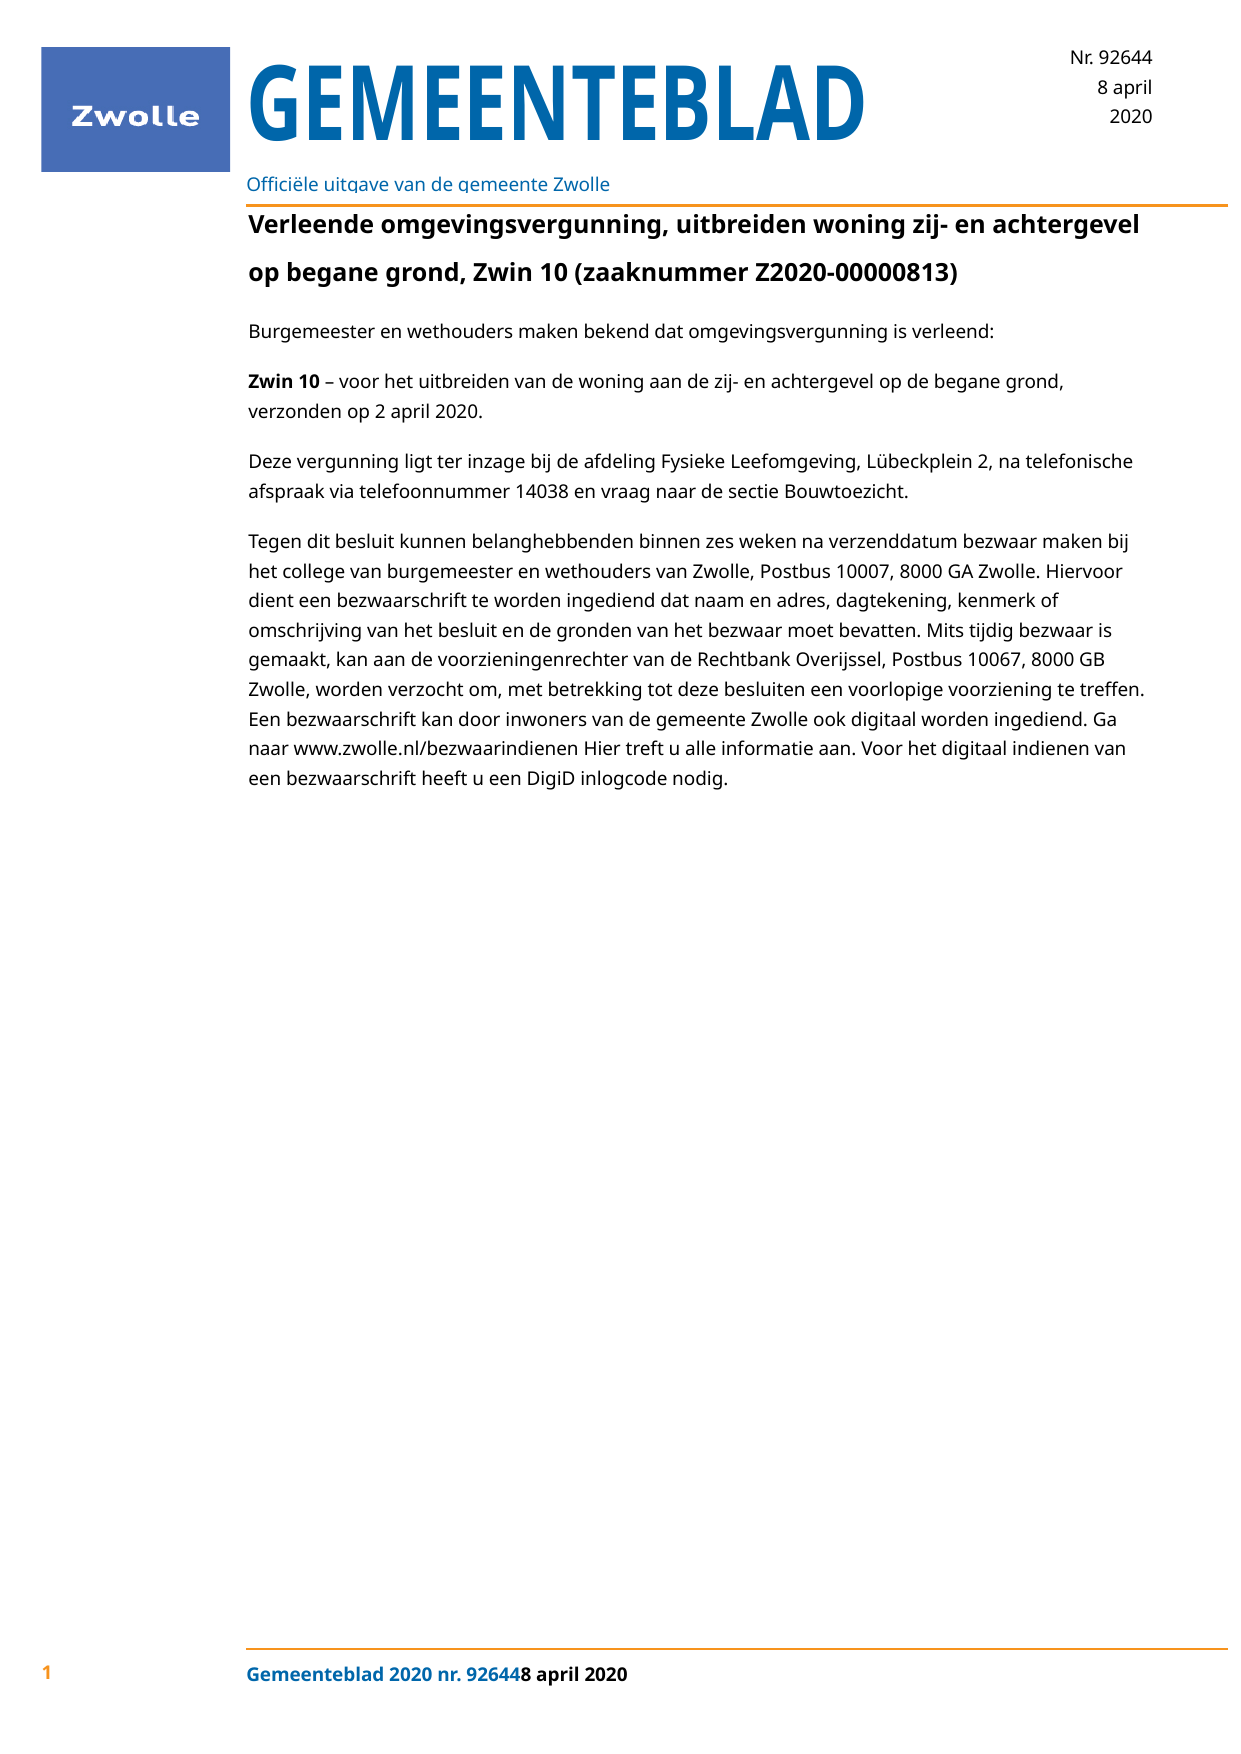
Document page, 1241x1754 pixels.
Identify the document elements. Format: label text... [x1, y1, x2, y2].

text Burgemeester en wethouders maken bekend dat omgevingsvergunning is verleend: [248, 318, 1152, 344]
text Deze vergunning ligt ter inzage bij de afdeling Fysieke Leefomgeving, Lübeckplein 2, na telefonische afspraak via telefoonnummer 14038 en vraag naar de sectie Bouwtoezicht. [248, 448, 1152, 504]
text Tegen dit besluit kunnen belanghebbenden binnen zes weken na verzenddatum bezwaar maken bij het college van burgemeester en wethouders van Zwolle, Postbus 10007, 8000 GA Zwolle. Hiervoor dient een bezwaarschrift te worden ingediend dat naam en adres, dagtekening, kenmerk of omschrijving van het besluit en de gronden van het bezwaar moet bevatten. Mits tijdig bezwaar is gemaakt, kan aan de voorzieningenrechter van de Rechtbank Overijssel, Postbus 10067, 8000 GB Zwolle, worden verzocht om, met betrekking tot deze besluiten een voorlopige voorziening te treffen. Een bezwaarschrift kan door inwoners van de gemeente Zwolle ook digitaal worden ingediend. Ga naar www.zwolle.nl/bezwaarindienen Hier treft u alle informatie aan. Voor het digitaal indienen van een bezwaarschrift heeft u een DigiD inlogcode nodig. [248, 528, 1152, 791]
text Verleende omgevingsvergunning, uitbreiden woning zij- en achtergevel op begane grond, Zwin 10 (zaaknummer Z2020-00000813) [248, 207, 1152, 288]
picture [41, 47, 231, 172]
text Zwin 10 – voor het uitbreiden van de woning aan de zij- en achtergevel op de begane grond, verzonden op 2 april 2020. [248, 368, 1152, 424]
